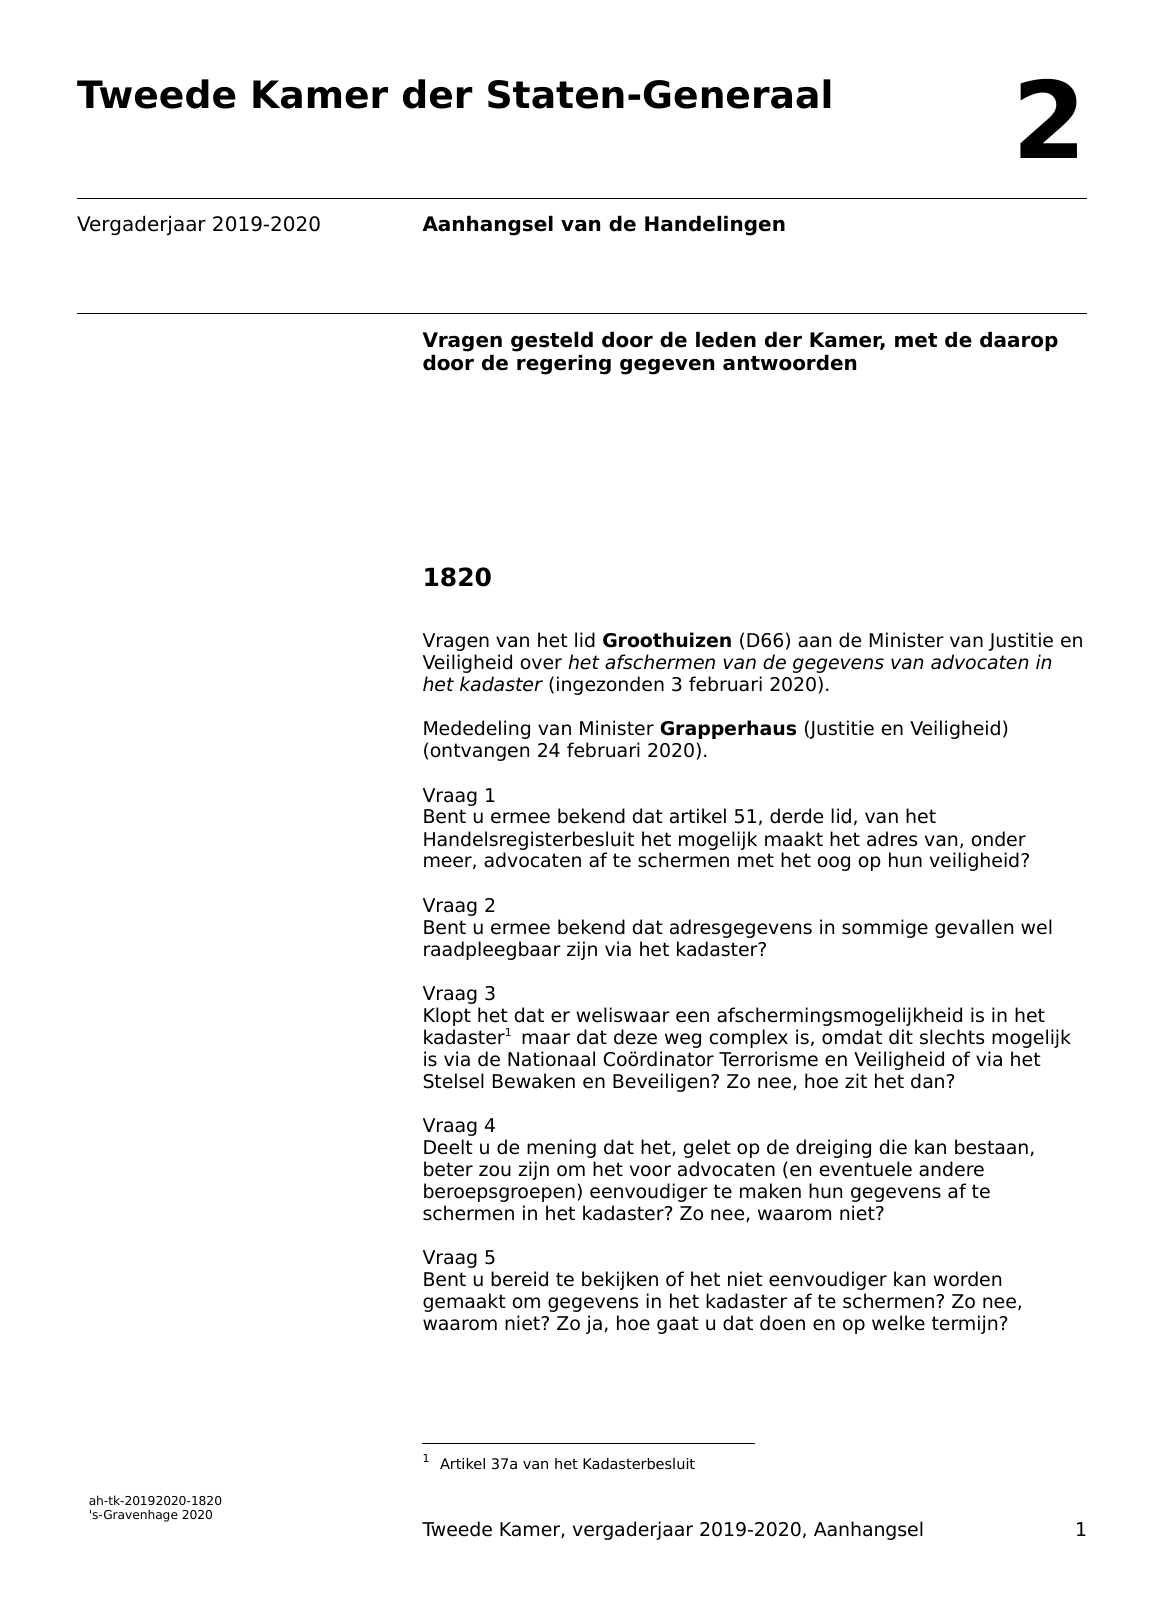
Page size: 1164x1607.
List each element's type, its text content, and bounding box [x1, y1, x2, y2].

table_cell [77, 314, 422, 375]
text Vraag 4 [422, 1115, 1087, 1137]
text Bent u bereid te bekijken of het niet eenvoudiger kan worden gemaakt om gegevens in het kadaster af te schermen? Zo nee, waarom niet? Zo ja, hoe gaat u dat doen en op welke termijn? [422, 1269, 1087, 1335]
table_header 2 [886, 59, 1087, 198]
text Artikel 37a van het Kadasterbesluit [422, 1452, 1087, 1474]
table_cell Vragen gesteld door de leden der Kamer, met de daarop door de regering gegeven antwoorden [422, 314, 1087, 375]
text Vraag 5 [422, 1247, 1087, 1269]
text Bent u ermee bekend dat artikel 51, derde lid, van het Handelsregisterbesluit het mogelijk maakt het adres van, onder meer, advocaten af te schermen met het oog op hun veiligheid? [422, 806, 1087, 872]
text ah-tk-20192020-1820 [88, 1494, 323, 1508]
text Bent u ermee bekend dat adresgegevens in sommige gevallen wel raadpleegbaar zijn via het kadaster? [422, 917, 1087, 961]
text Deelt u de mening dat het, gelet op de dreiging die kan bestaan, beter zou zijn om het voor advocaten (en eventuele andere beroepsgroepen) eenvoudiger te maken hun gegevens af te schermen in het kadaster? Zo nee, waarom niet? [422, 1137, 1087, 1225]
text Mededeling van Minister Grapperhaus (Justitie en Veiligheid) (ontvangen 24 februari 2020). [422, 718, 1087, 762]
text Vraag 2 [422, 894, 1087, 917]
text Klopt het dat er weliswaar een afschermingsmogelijkheid is in het kadaster maar dat deze weg complex is, omdat dit slechts mogelijk is via de Nationaal Coördinator Terrorisme en Veiligheid of via het Stelsel Bewaken en Beveiligen? Zo nee, hoe zit het dan? [422, 1005, 1087, 1093]
text Vragen van het lid Groothuizen (D66) aan de Minister van Justitie en Veiligheid over het afschermen van de gegevens van advocaten in het kadaster (ingezonden 3 februari 2020). [422, 630, 1087, 696]
table_header Tweede Kamer der Staten-Generaal [77, 59, 886, 198]
table_cell Aanhangsel van de Handelingen [422, 199, 1087, 313]
table_cell Vergaderjaar 2019-2020 [77, 199, 422, 313]
text Vraag 3 [422, 983, 1087, 1005]
text 's-Gravenhage 2020 [88, 1508, 323, 1522]
text Vraag 1 [422, 784, 1087, 806]
text 1820 [422, 563, 1087, 592]
